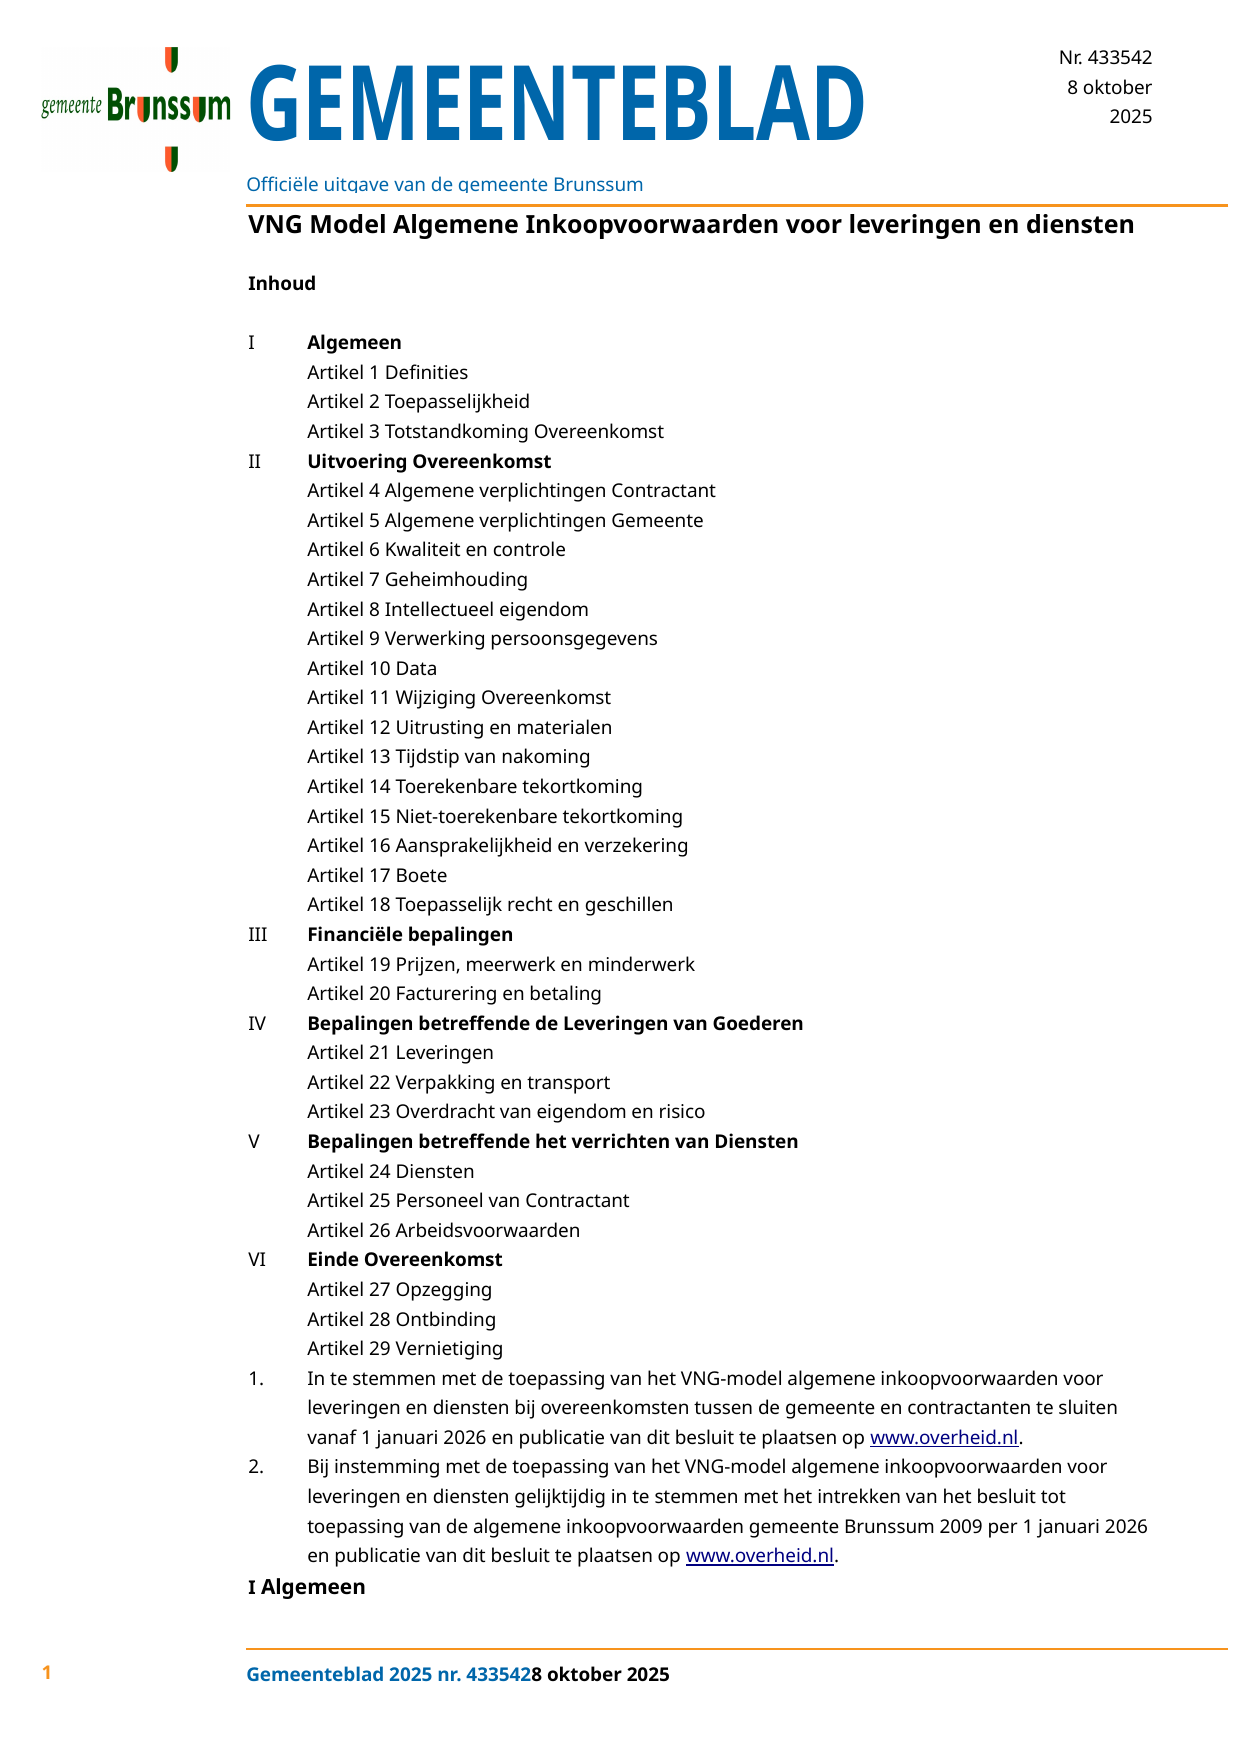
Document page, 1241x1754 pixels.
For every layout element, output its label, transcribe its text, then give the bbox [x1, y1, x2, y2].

list Artikel 18 Toepasselijk recht en geschillen [248, 892, 1152, 917]
list Financiële bepalingen [248, 921, 1152, 947]
list Artikel 20 Facturering en betaling [248, 980, 1152, 1006]
list Artikel 29 Vernietiging [248, 1335, 1152, 1361]
list Artikel 10 Data [248, 655, 1152, 681]
text I Algemeen [248, 1572, 1152, 1600]
list Artikel 15 Niet-toerekenbare tekortkoming [248, 803, 1152, 828]
list Artikel 27 Opzegging [248, 1276, 1152, 1302]
list Artikel 8 Intellectueel eigendom [248, 596, 1152, 621]
list Artikel 11 Wijziging Overeenkomst [248, 684, 1152, 710]
picture [41, 47, 231, 172]
list Bepalingen betreffende het verrichten van Diensten [248, 1128, 1152, 1154]
list Artikel 14 Toerekenbare tekortkoming [248, 773, 1152, 799]
list Artikel 28 Ontbinding [248, 1306, 1152, 1331]
list Artikel 17 Boete [248, 862, 1152, 888]
list Artikel 26 Arbeidsvoorwaarden [248, 1217, 1152, 1243]
list Artikel 21 Leveringen [248, 1039, 1152, 1065]
list Bepalingen betreffende de Leveringen van Goederen [248, 1010, 1152, 1036]
list Artikel 13 Tijdstip van nakoming [248, 744, 1152, 769]
text Inhoud [248, 270, 1152, 296]
list In te stemmen met de toepassing van het VNG-model algemene inkoopvoorwaarden voor leveringen en diensten bij overeenkomsten tussen de gemeente en contractanten te sluiten vanaf 1 januari 2026 en publicatie van dit besluit te plaatsen op www.overheid.nl. [248, 1365, 1152, 1450]
list Artikel 4 Algemene verplichtingen Contractant [248, 477, 1152, 503]
list Artikel 24 Diensten [248, 1158, 1152, 1183]
list Uitvoering Overeenkomst [248, 448, 1152, 473]
list Artikel 22 Verpakking en transport [248, 1069, 1152, 1095]
list Artikel 12 Uitrusting en materialen [248, 714, 1152, 740]
list Artikel 3 Totstandkoming Overeenkomst [248, 418, 1152, 444]
list Artikel 1 Definities [248, 359, 1152, 385]
list Bij instemming met de toepassing van het VNG-model algemene inkoopvoorwaarden voor leveringen en diensten gelijktijdig in te stemmen met het intrekken van het besluit tot toepassing van de algemene inkoopvoorwaarden gemeente Brunssum 2009 per 1 januari 2026 en publicatie van dit besluit te plaatsen op www.overheid.nl. [248, 1454, 1152, 1568]
list Artikel 9 Verwerking persoonsgegevens [248, 625, 1152, 651]
list Artikel 2 Toepasselijkheid [248, 389, 1152, 414]
list Artikel 25 Personeel van Contractant [248, 1187, 1152, 1213]
list Einde Overeenkomst [248, 1247, 1152, 1272]
list Artikel 16 Aansprakelijkheid en verzekering [248, 832, 1152, 858]
list Artikel 7 Geheimhouding [248, 566, 1152, 592]
list Artikel 5 Algemene verplichtingen Gemeente [248, 507, 1152, 533]
list Artikel 6 Kwaliteit en controle [248, 537, 1152, 562]
list Algemeen [248, 329, 1152, 355]
text VNG Model Algemene Inkoopvoorwaarden voor leveringen en diensten [248, 207, 1152, 241]
list Artikel 19 Prijzen, meerwerk en minderwerk [248, 951, 1152, 976]
list Artikel 23 Overdracht van eigendom en risico [248, 1099, 1152, 1124]
